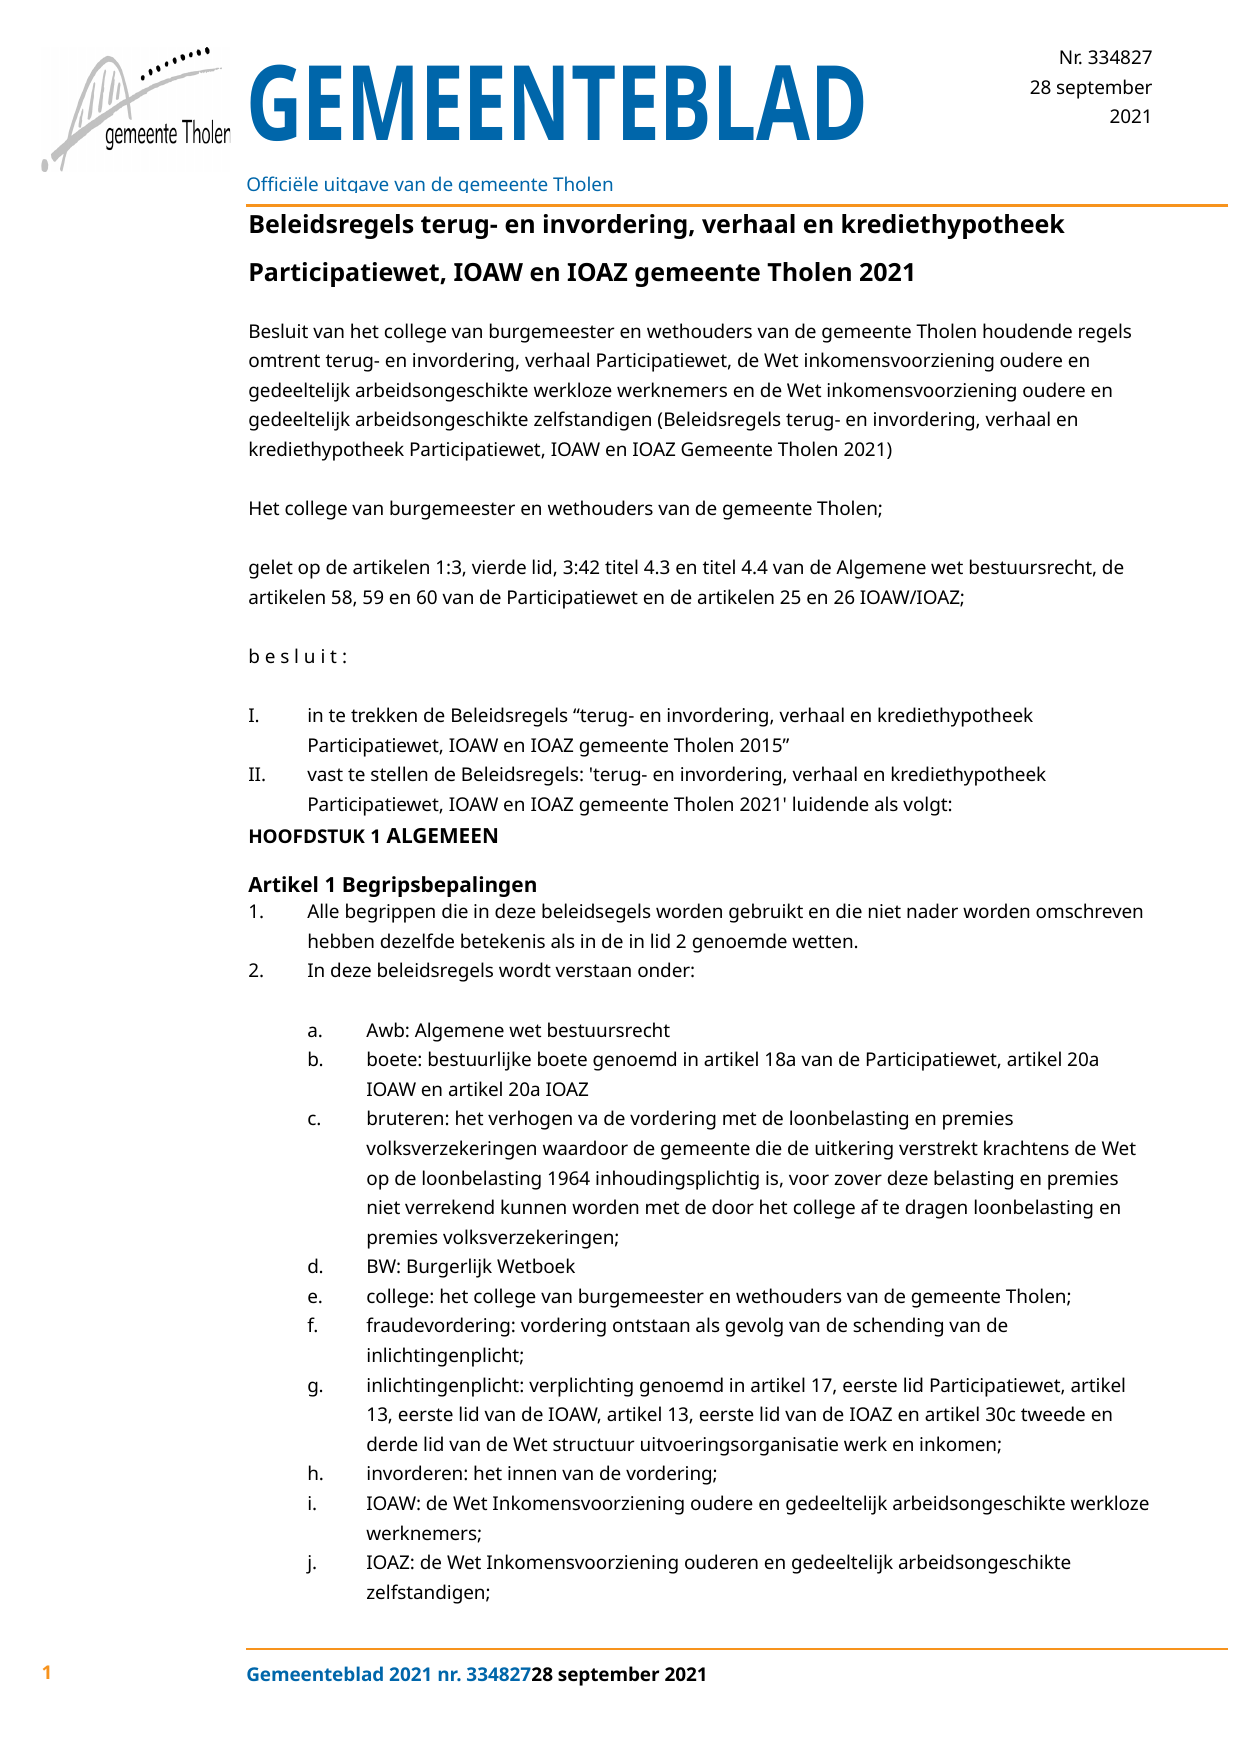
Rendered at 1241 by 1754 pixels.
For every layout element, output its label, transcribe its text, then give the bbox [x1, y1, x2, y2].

list IOAZ: de Wet Inkomensvoorziening ouderen en gedeeltelijk arbeidsongeschikte zelfstandigen; [307, 1549, 1152, 1605]
list IOAW: de Wet Inkomensvoorziening oudere en gedeeltelijk arbeidsongeschikte werkloze werknemers; [307, 1490, 1152, 1546]
list Awb: Algemene wet bestuursrecht [307, 1017, 1152, 1043]
text Besluit van het college van burgemeester en wethouders van de gemeente Tholen houdende regels omtrent terug- en invordering, verhaal Participatiewet, de Wet inkomensvoorziening oudere en gedeeltelijk arbeidsongeschikte werkloze werknemers en de Wet inkomensvoorziening oudere en gedeeltelijk arbeidsongeschikte zelfstandigen (Beleidsregels terug- en invordering, verhaal en krediethypotheek Participatiewet, IOAW en IOAZ Gemeente Tholen 2021) [248, 318, 1152, 462]
list fraudevordering: vordering ontstaan als gevolg van de schending van de inlichtingenplicht; [307, 1313, 1152, 1368]
text HOOFDSTUK 1 ALGEMEEN [248, 821, 1152, 849]
picture [41, 47, 231, 172]
text Artikel 1 Begripsbepalingen [248, 870, 1152, 898]
list in te trekken de Beleidsregels “terug- en invordering, verhaal en krediethypotheek Participatiewet, IOAW en IOAZ gemeente Tholen 2015” [248, 702, 1152, 758]
text Beleidsregels terug- en invordering, verhaal en krediethypotheek Participatiewet, IOAW en IOAZ gemeente Tholen 2021 [248, 207, 1152, 288]
list BW: Burgerlijk Wetboek [307, 1253, 1152, 1279]
list inlichtingenplicht: verplichting genoemd in artikel 17, eerste lid Participatiewet, artikel 13, eerste lid van de IOAW, artikel 13, eerste lid van de IOAZ en artikel 30c tweede en derde lid van de Wet structuur uitvoeringsorganisatie werk en inkomen; [307, 1372, 1152, 1457]
text Het college van burgemeester en wethouders van de gemeente Tholen; [248, 495, 1152, 521]
list invorderen: het innen van de vordering; [307, 1461, 1152, 1486]
list vast te stellen de Beleidsregels: 'terug- en invordering, verhaal en krediethypotheek Participatiewet, IOAW en IOAZ gemeente Tholen 2021' luidende als volgt: [248, 762, 1152, 817]
list boete: bestuurlijke boete genoemd in artikel 18a van de Participatiewet, artikel 20a IOAW en artikel 20a IOAZ [307, 1046, 1152, 1102]
text b e s l u i t : [248, 643, 1152, 669]
list bruteren: het verhogen va de vordering met de loonbelasting en premies volksverzekeringen waardoor de gemeente die de uitkering verstrekt krachtens de Wet op de loonbelasting 1964 inhoudingsplichtig is, voor zover deze belasting en premies niet verrekend kunnen worden met de door het college af te dragen loonbelasting en premies volksverzekeringen; [307, 1106, 1152, 1250]
list In deze beleidsregels wordt verstaan onder: [248, 958, 1152, 983]
text gelet op de artikelen 1:3, vierde lid, 3:42 titel 4.3 en titel 4.4 van de Algemene wet bestuursrecht, de artikelen 58, 59 en 60 van de Participatiewet en de artikelen 25 en 26 IOAW/IOAZ; [248, 554, 1152, 610]
list college: het college van burgemeester en wethouders van de gemeente Tholen; [307, 1283, 1152, 1309]
list Alle begrippen die in deze beleidsegels worden gebruikt en die niet nader worden omschreven hebben dezelfde betekenis als in de in lid 2 genoemde wetten. [248, 898, 1152, 954]
